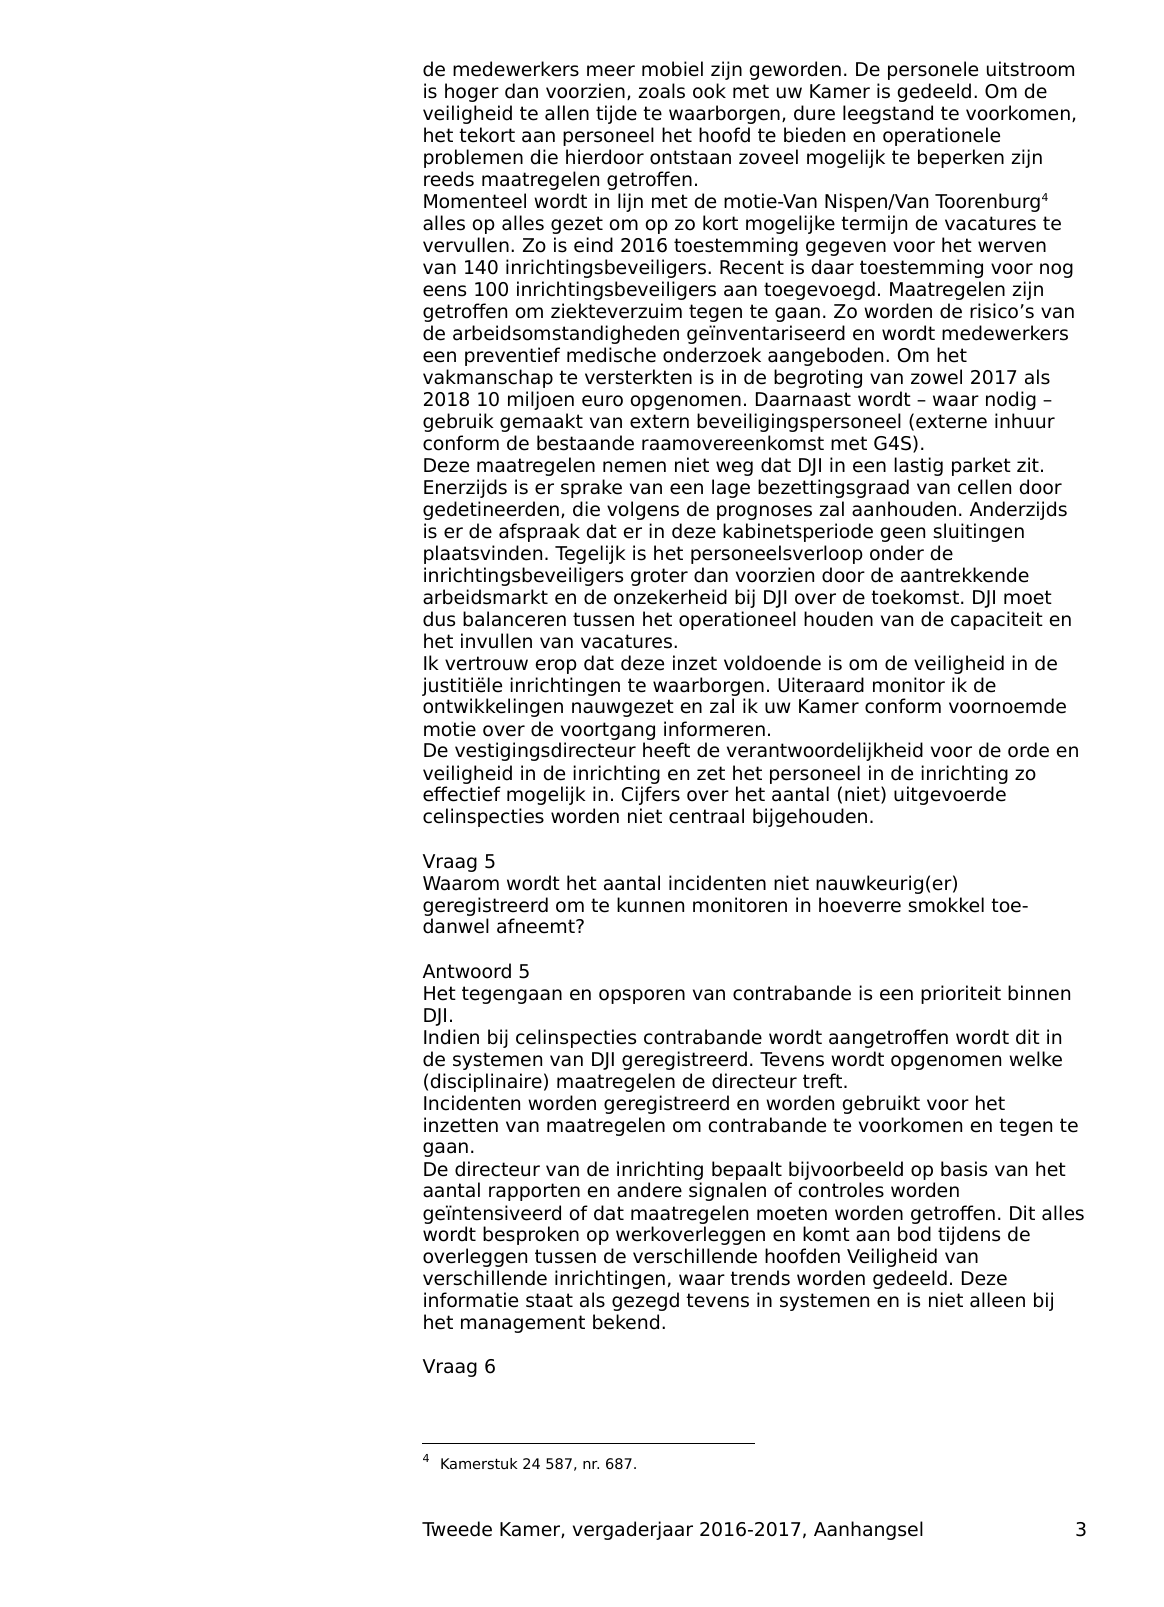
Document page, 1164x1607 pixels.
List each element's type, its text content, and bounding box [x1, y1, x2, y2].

text Momenteel wordt in lijn met de motie-Van Nispen/Van Toorenburg alles op alles gezet om op zo kort mogelijke termijn de vacatures te vervullen. Zo is eind 2016 toestemming gegeven voor het werven van 140 inrichtingsbeveiligers. Recent is daar toestemming voor nog eens 100 inrichtingsbeveiligers aan toegevoegd. Maatregelen zijn getroffen om ziekteverzuim tegen te gaan. Zo worden de risico’s van de arbeidsomstandigheden geïnventariseerd en wordt medewerkers een preventief medische onderzoek aangeboden. Om het vakmanschap te versterkten is in de begroting van zowel 2017 als 2018 10 miljoen euro opgenomen. Daarnaast wordt – waar nodig – gebruik gemaakt van extern beveiligingspersoneel (externe inhuur conform de bestaande raamovereenkomst met G4S). [422, 191, 1087, 455]
text De vestigingsdirecteur heeft de verantwoordelijkheid voor de orde en veiligheid in de inrichting en zet het personeel in de inrichting zo effectief mogelijk in. Cijfers over het aantal (niet) uitgevoerde celinspecties worden niet centraal bijgehouden. [422, 740, 1087, 828]
text de medewerkers meer mobiel zijn geworden. De personele uitstroom is hoger dan voorzien, zoals ook met uw Kamer is gedeeld. Om de veiligheid te allen tijde te waarborgen, dure leegstand te voorkomen, het tekort aan personeel het hoofd te bieden en operationele problemen die hierdoor ontstaan zoveel mogelijk te beperken zijn reeds maatregelen getroffen. [422, 59, 1087, 191]
text De directeur van de inrichting bepaalt bijvoorbeeld op basis van het aantal rapporten en andere signalen of controles worden geïntensiveerd of dat maatregelen moeten worden getroffen. Dit alles wordt besproken op werkoverleggen en komt aan bod tijdens de overleggen tussen de verschillende hoofden Veiligheid van verschillende inrichtingen, waar trends worden gedeeld. Deze informatie staat als gezegd tevens in systemen en is niet alleen bij het management bekend. [422, 1158, 1087, 1334]
text Deze maatregelen nemen niet weg dat DJI in een lastig parket zit. Enerzijds is er sprake van een lage bezettingsgraad van cellen door gedetineerden, die volgens de prognoses zal aanhouden. Anderzijds is er de afspraak dat er in deze kabinetsperiode geen sluitingen plaatsvinden. Tegelijk is het personeelsverloop onder de inrichtingsbeveiligers groter dan voorzien door de aantrekkende arbeidsmarkt en de onzekerheid bij DJI over de toekomst. DJI moet dus balanceren tussen het operationeel houden van de capaciteit en het invullen van vacatures. [422, 455, 1087, 652]
text Indien bij celinspecties contrabande wordt aangetroffen wordt dit in de systemen van DJI geregistreerd. Tevens wordt opgenomen welke (disciplinaire) maatregelen de directeur treft. [422, 1027, 1087, 1092]
text Ik vertrouw erop dat deze inzet voldoende is om de veiligheid in de justitiële inrichtingen te waarborgen. Uiteraard monitor ik de ontwikkelingen nauwgezet en zal ik uw Kamer conform voornoemde motie over de voortgang informeren. [422, 652, 1087, 740]
text Vraag 6 [422, 1356, 1087, 1378]
text Antwoord 5 [422, 961, 1087, 983]
text Kamerstuk 24 587, nr. 687. [422, 1452, 1087, 1474]
text Vraag 5 [422, 851, 1087, 872]
text Het tegengaan en opsporen van contrabande is een prioriteit binnen DJI. [422, 983, 1087, 1027]
text Incidenten worden geregistreerd en worden gebruikt voor het inzetten van maatregelen om contrabande te voorkomen en tegen te gaan. [422, 1092, 1087, 1158]
text Waarom wordt het aantal incidenten niet nauwkeurig(er) geregistreerd om te kunnen monitoren in hoeverre smokkel toe- danwel afneemt? [422, 872, 1087, 938]
